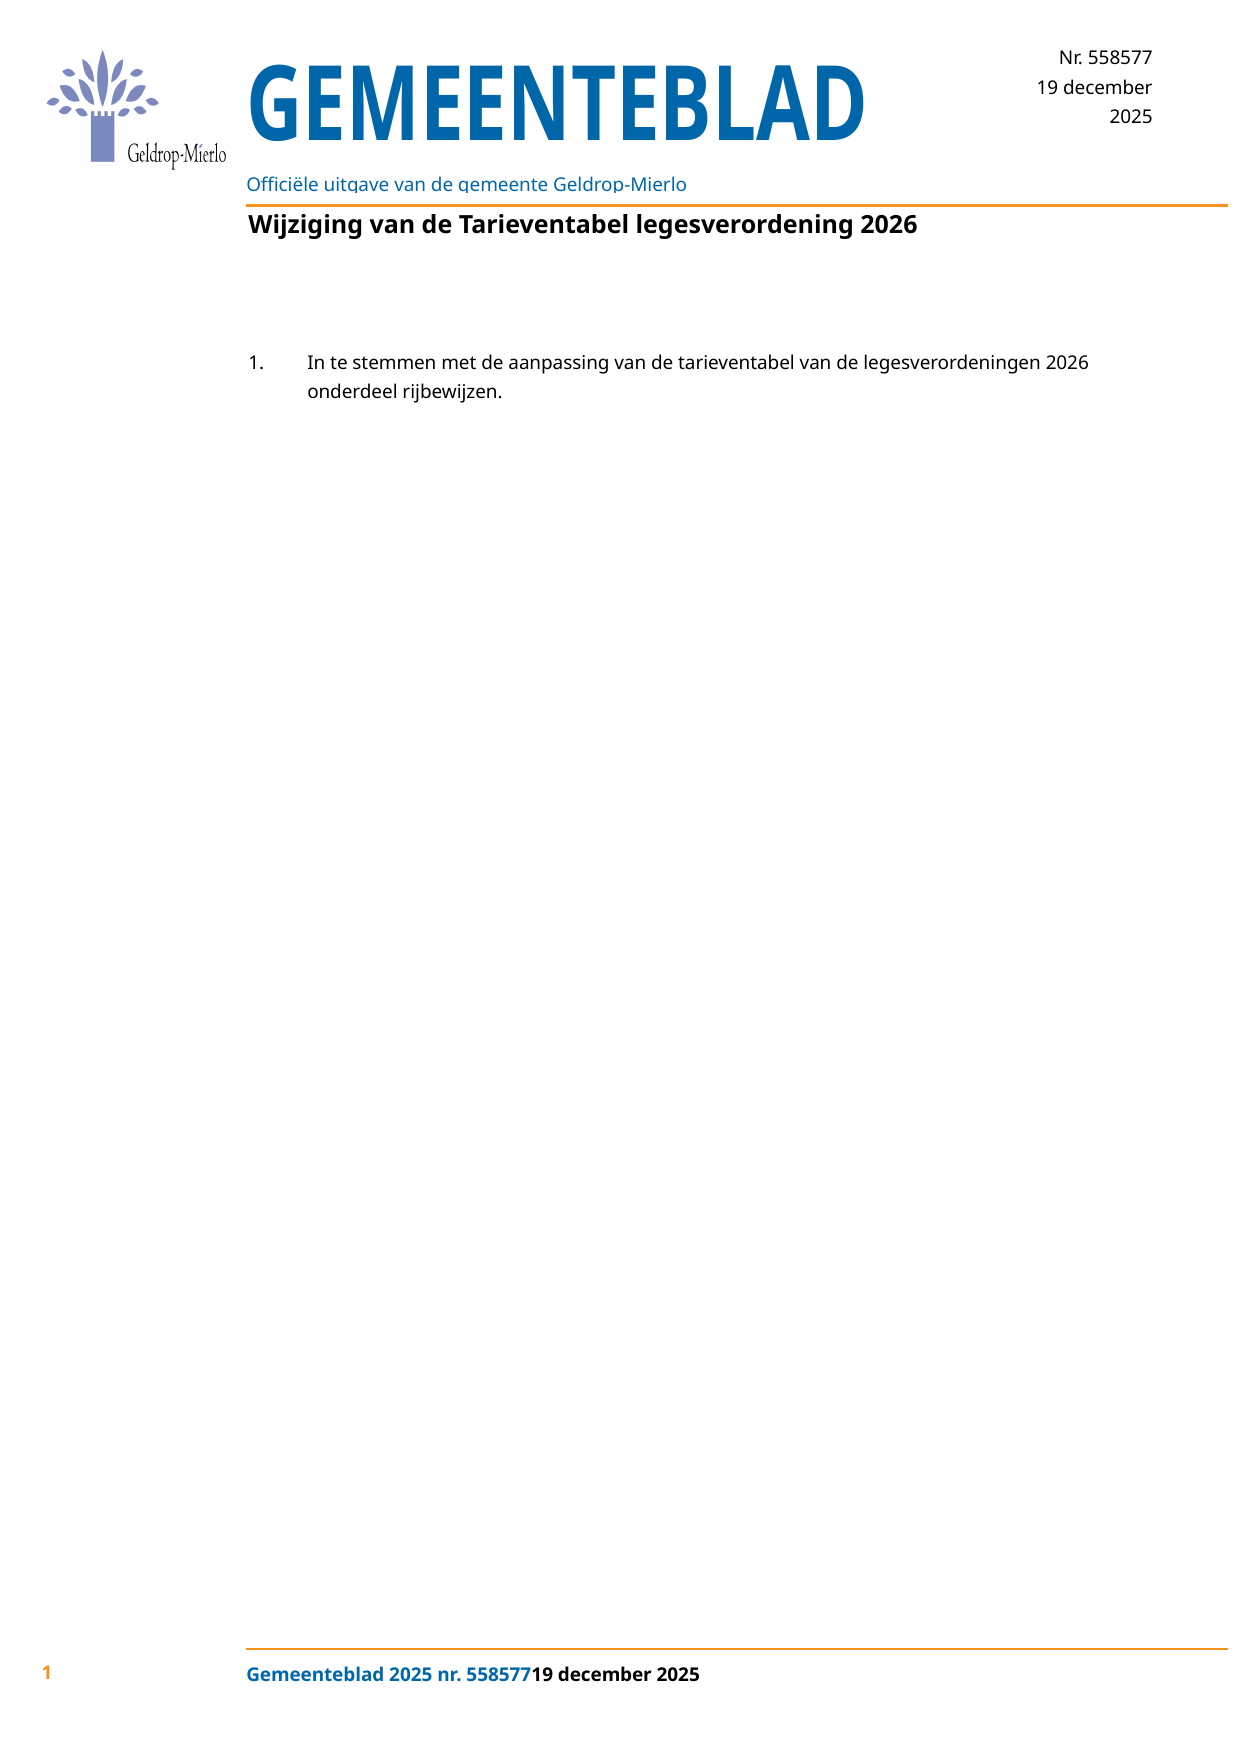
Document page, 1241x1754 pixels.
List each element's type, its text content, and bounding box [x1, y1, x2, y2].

text Wijziging van de Tarieventabel legesverordening 2026 [248, 207, 1152, 241]
picture [41, 47, 231, 172]
list In te stemmen met de aanpassing van de tarieventabel van de legesverordeningen 2026 onderdeel rijbewijzen. [248, 349, 1152, 404]
